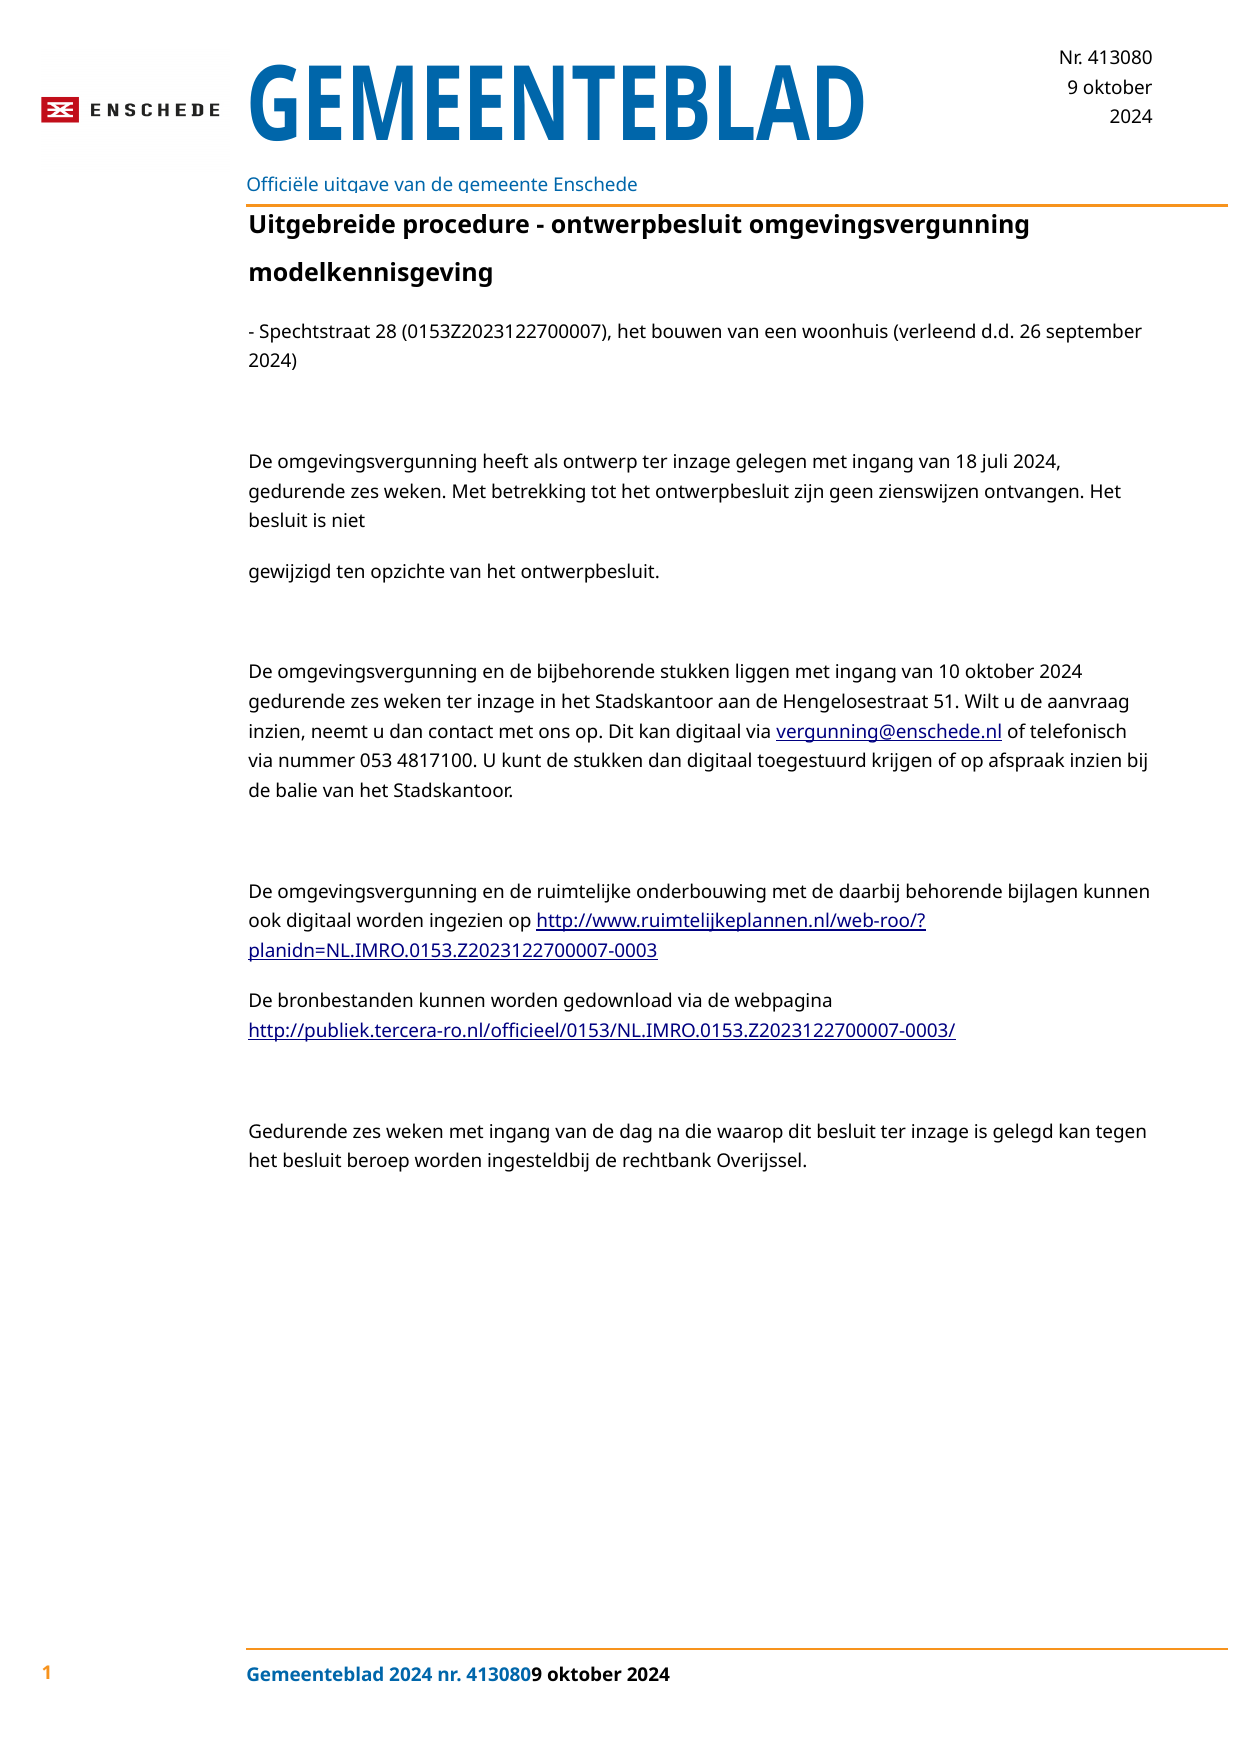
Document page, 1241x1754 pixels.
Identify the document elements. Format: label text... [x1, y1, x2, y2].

text De omgevingsvergunning heeft als ontwerp ter inzage gelegen met ingang van 18 juli 2024, gedurende zes weken. Met betrekking tot het ontwerpbesluit zijn geen zienswijzen ontvangen. Het besluit is niet [248, 448, 1152, 533]
text Gedurende zes weken met ingang van de dag na die waarop dit besluit ter inzage is gelegd kan tegen het besluit beroep worden ingesteldbij de rechtbank Overijssel. [248, 1118, 1152, 1173]
text De omgevingsvergunning en de ruimtelijke onderbouwing met de daarbij behorende bijlagen kunnen ook digitaal worden ingezien op http://www.ruimtelijkeplannen.nl/web-roo/?planidn=NL.IMRO.0153.Z2023122700007-0003 [248, 878, 1152, 963]
text De omgevingsvergunning en de bijbehorende stukken liggen met ingang van 10 oktober 2024 gedurende zes weken ter inzage in het Stadskantoor aan de Hengelosestraat 51. Wilt u de aanvraag inzien, neemt u dan contact met ons op. Dit kan digitaal via vergunning@enschede.nl of telefonisch via nummer 053 4817100. U kunt de stukken dan digitaal toegestuurd krijgen of op afspraak inzien bij de balie van het Stadskantoor. [248, 659, 1152, 803]
text - Spechtstraat 28 (0153Z2023122700007), het bouwen van een woonhuis (verleend d.d. 26 september 2024) [248, 318, 1152, 373]
text Uitgebreide procedure - ontwerpbesluit omgevingsvergunning modelkennisgeving [248, 207, 1152, 288]
text gewijzigd ten opzichte van het ontwerpbesluit. [248, 558, 1152, 584]
picture [41, 47, 231, 172]
text De bronbestanden kunnen worden gedownload via de webpagina http://publiek.tercera-ro.nl/officieel/0153/NL.IMRO.0153.Z2023122700007-0003/ [248, 987, 1152, 1043]
